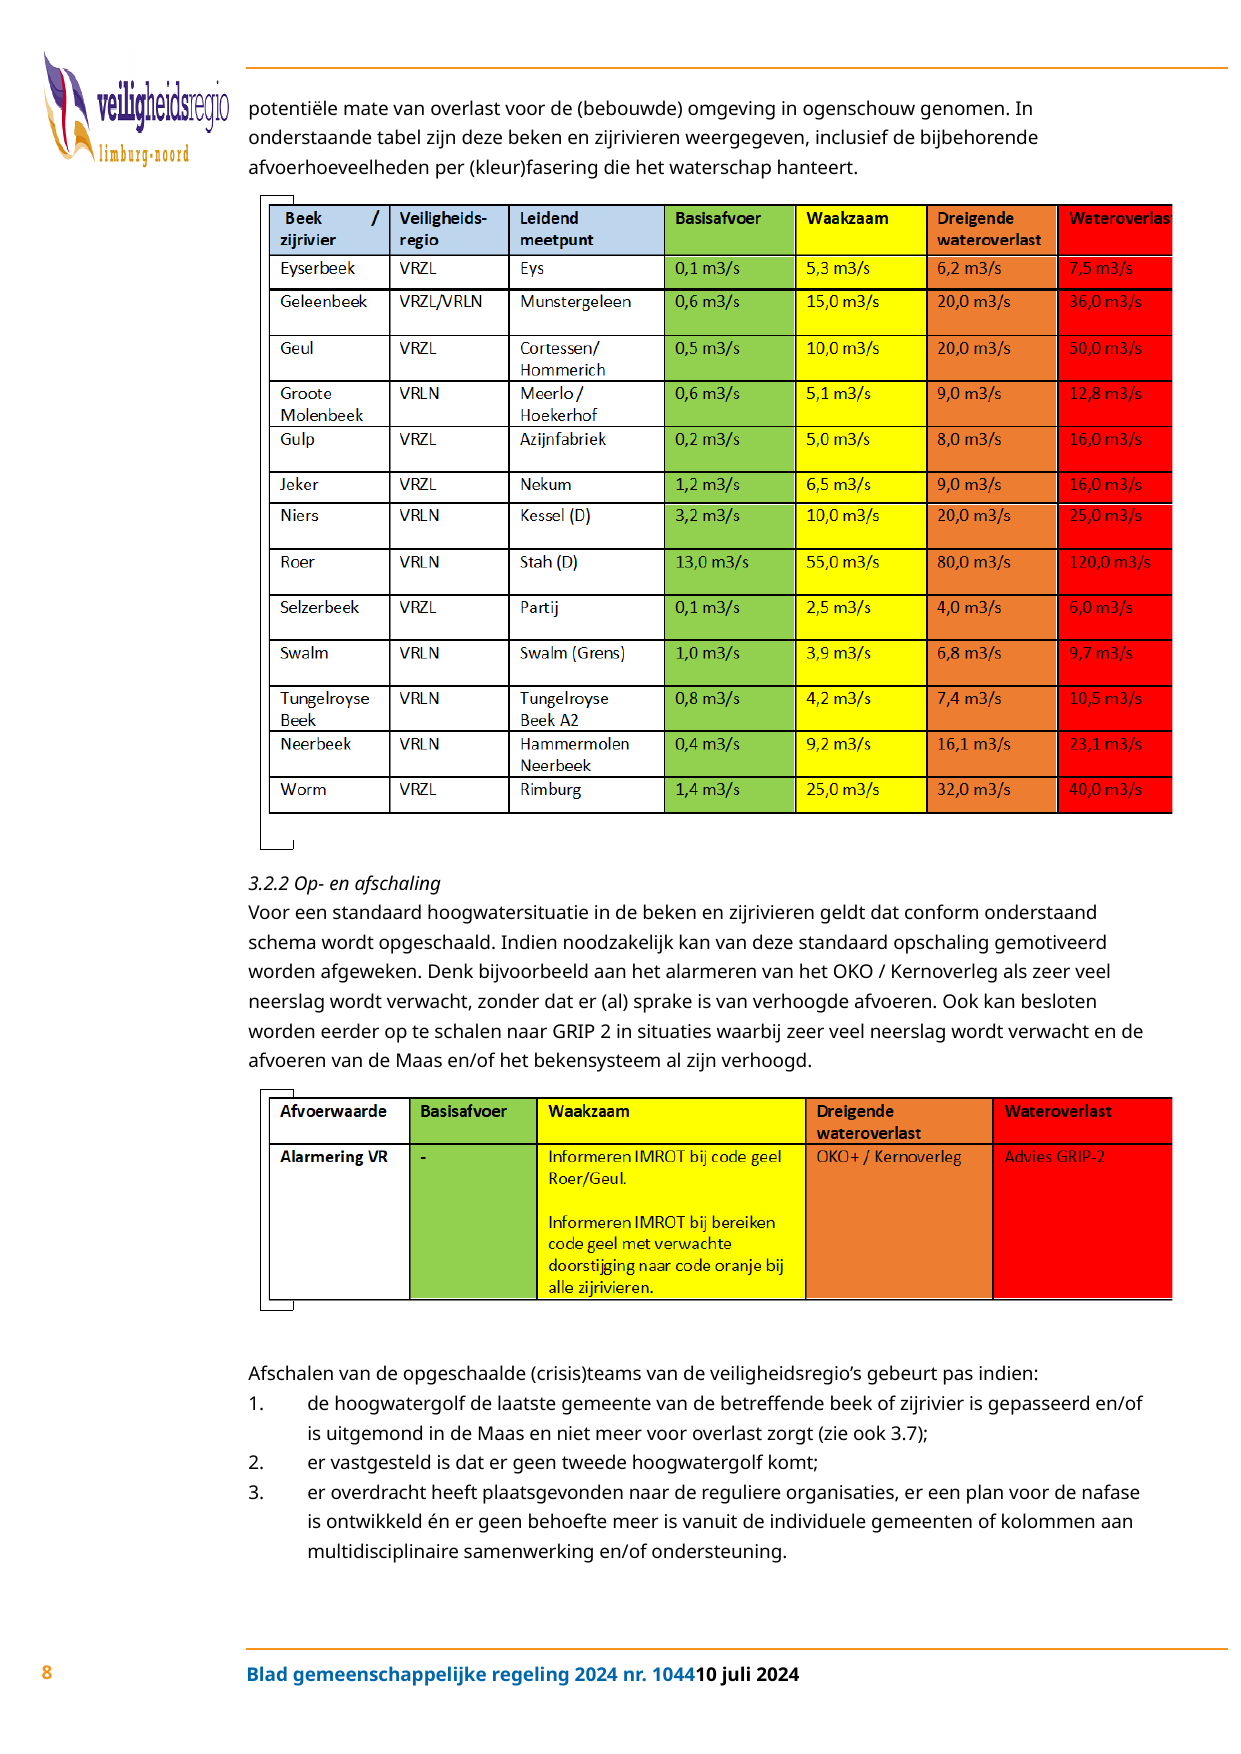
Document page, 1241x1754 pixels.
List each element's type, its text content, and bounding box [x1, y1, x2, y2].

picture [268, 204, 1173, 840]
text 3.2.2 Op- en afschaling [248, 870, 1152, 896]
text Voor een standaard hoogwatersituatie in de beken en zijrivieren geldt dat conform onderstaand schema wordt opgeschaald. Indien noodzakelijk kan van deze standaard opschaling gemotiveerd worden afgeweken. Denk bijvoorbeeld aan het alarmeren van het OKO / Kernoverleg als zeer veel neerslag wordt verwacht, zonder dat er (al) sprake is van verhoogde afvoeren. Ook kan besloten worden eerder op te schalen naar GRIP 2 in situaties waarbij zeer veel neerslag wordt verwacht en de afvoeren van de Maas en/of het bekensysteem al zijn verhoogd. [248, 899, 1152, 1073]
list er overdracht heeft plaatsgevonden naar de reguliere organisaties, er een plan voor de nafase is ontwikkeld én er geen behoefte meer is vanuit de individuele gemeenten of kolommen aan multidisciplinaire samenwerking en/of ondersteuning. [248, 1479, 1152, 1564]
picture [41, 47, 231, 172]
picture [268, 1097, 1173, 1301]
list de hoogwatergolf de laatste gemeente van de betreffende beek of zijrivier is gepasseerd en/of is uitgemond in de Maas en niet meer voor overlast zorgt (zie ook 3.7); [248, 1390, 1152, 1446]
text potentiële mate van overlast voor de (bebouwde) omgeving in ogenschouw genomen. In onderstaande tabel zijn deze beken en zijrivieren weergegeven, inclusief de bijbehorende afvoerhoeveelheden per (kleur)fasering die het waterschap hanteert. [248, 95, 1152, 180]
text Afschalen van de opgeschaalde (crisis)teams van de veiligheidsregio’s gebeurt pas indien: [248, 1361, 1152, 1386]
list er vastgesteld is dat er geen tweede hoogwatergolf komt; [248, 1449, 1152, 1475]
